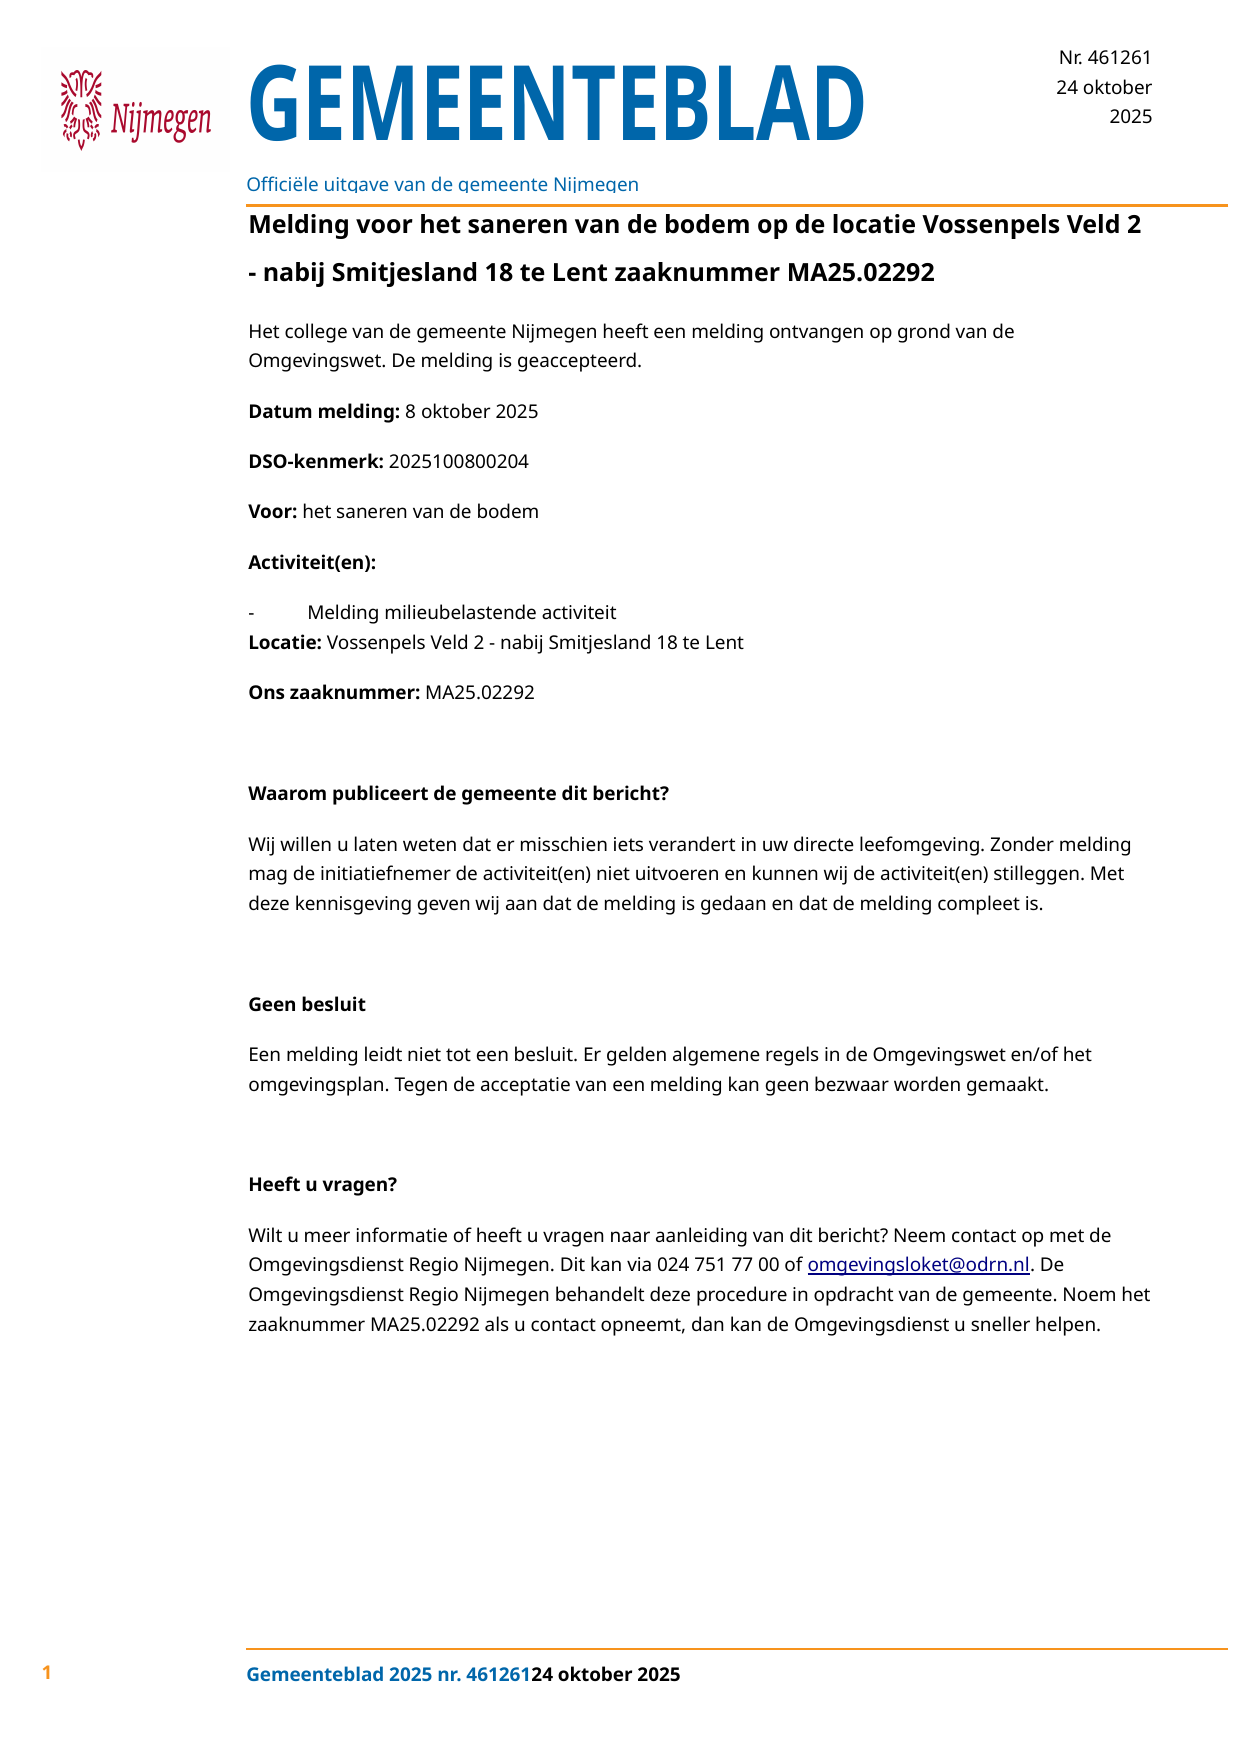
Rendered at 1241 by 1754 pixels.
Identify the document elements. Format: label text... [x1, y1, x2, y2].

text Voor: het saneren van de bodem [248, 499, 1152, 524]
picture [41, 47, 231, 172]
text Een melding leidt niet tot een besluit. Er gelden algemene regels in de Omgevingswet en/of het omgevingsplan. Tegen de acceptatie van een melding kan geen bezwaar worden gemaakt. [248, 1041, 1152, 1097]
text Melding voor het saneren van de bodem op de locatie Vossenpels Veld 2 - nabij Smitjesland 18 te Lent zaaknummer MA25.02292 [248, 207, 1152, 288]
text DSO-kenmerk: 2025100800204 [248, 448, 1152, 474]
text Wij willen u laten weten dat er misschien iets verandert in uw directe leefomgeving. Zonder melding mag de initiatiefnemer de activiteit(en) niet uitvoeren en kunnen wij de activiteit(en) stilleggen. Met deze kennisgeving geven wij aan dat de melding is gedaan en dat de melding compleet is. [248, 831, 1152, 916]
list Melding milieubelastende activiteit [248, 599, 1152, 625]
text Activiteit(en): [248, 549, 1152, 575]
text Geen besluit [248, 991, 1152, 1017]
text Locatie: Vossenpels Veld 2 - nabij Smitjesland 18 te Lent [248, 629, 1152, 655]
text Datum melding: 8 oktober 2025 [248, 398, 1152, 424]
text Heeft u vragen? [248, 1172, 1152, 1197]
text Wilt u meer informatie of heeft u vragen naar aanleiding van dit bericht? Neem contact op met de Omgevingsdienst Regio Nijmegen. Dit kan via 024 751 77 00 of omgevingsloket@odrn.nl. De Omgevingsdienst Regio Nijmegen behandelt deze procedure in opdracht van de gemeente. Noem het zaaknummer MA25.02292 als u contact opneemt, dan kan de Omgevingsdienst u sneller helpen. [248, 1222, 1152, 1337]
text Het college van de gemeente Nijmegen heeft een melding ontvangen op grond van de Omgevingswet. De melding is geaccepteerd. [248, 318, 1152, 373]
text Waarom publiceert de gemeente dit bericht? [248, 780, 1152, 806]
text Ons zaaknummer: MA25.02292 [248, 679, 1152, 705]
